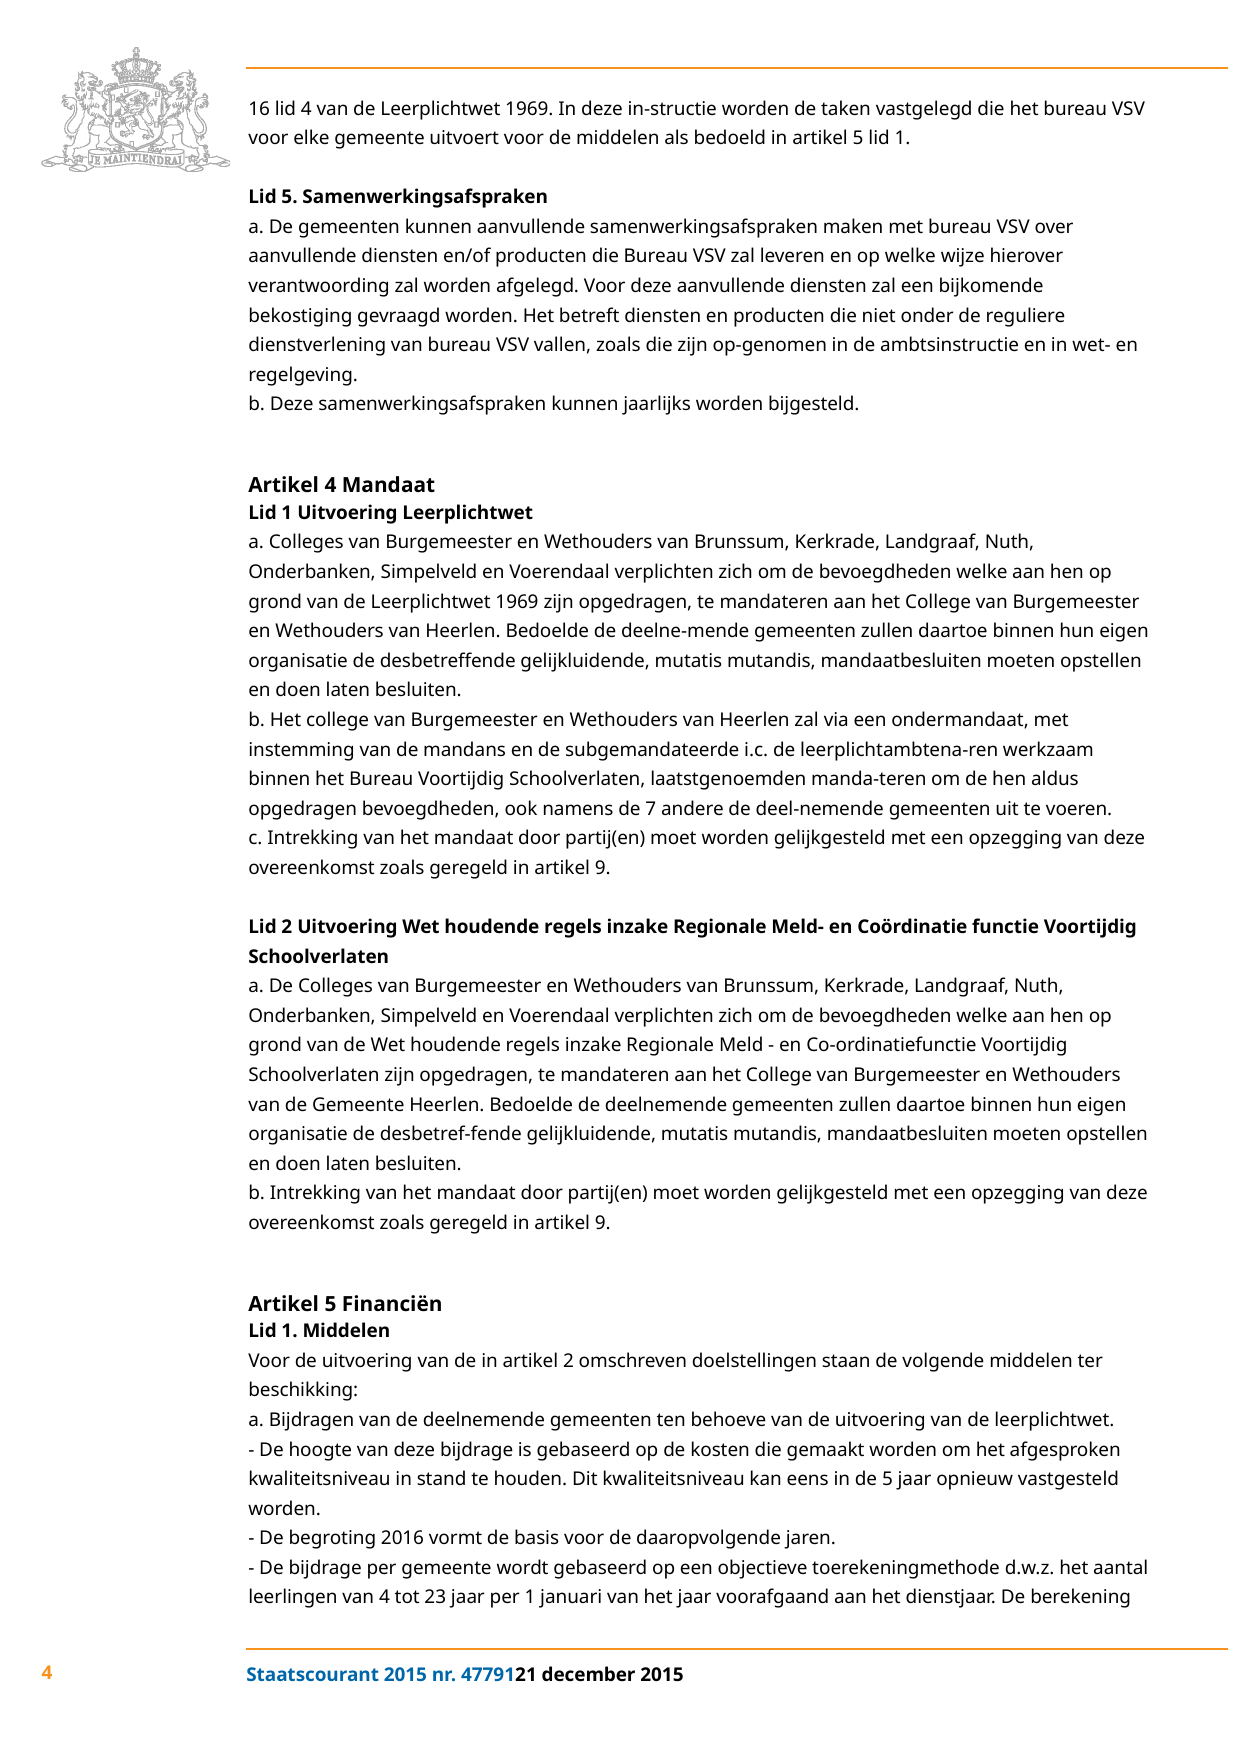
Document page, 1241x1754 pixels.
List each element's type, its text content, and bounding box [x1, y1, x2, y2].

text Lid 5. Samenwerkingsafspraken [248, 183, 1152, 209]
text a. Bijdragen van de deelnemende gemeenten ten behoeve van de uitvoering van de leerplichtwet. [248, 1406, 1152, 1432]
text 16 lid 4 van de Leerplichtwet 1969. In deze in-structie worden de taken vastgelegd die het bureau VSV voor elke gemeente uitvoert voor de middelen als bedoeld in artikel 5 lid 1. [248, 95, 1152, 150]
text Lid 1 Uitvoering Leerplichtwet [248, 499, 1152, 525]
text b. Het college van Burgemeester en Wethouders van Heerlen zal via een ondermandaat, met instemming van de mandans en de subgemandateerde i.c. de leerplichtambtena-ren werkzaam binnen het Bureau Voortijdig Schoolverlaten, laatstgenoemden manda-teren om de hen aldus opgedragen bevoegdheden, ook namens de 7 andere de deel-nemende gemeenten uit te voeren. [248, 706, 1152, 821]
text a. De gemeenten kunnen aanvullende samenwerkingsafspraken maken met bureau VSV over aanvullende diensten en/of producten die Bureau VSV zal leveren en op welke wijze hierover verantwoording zal worden afgelegd. Voor deze aanvullende diensten zal een bijkomende bekostiging gevraagd worden. Het betreft diensten en producten die niet onder de reguliere dienstverlening van bureau VSV vallen, zoals die zijn op-genomen in de ambtsinstructie en in wet- en regelgeving. [248, 213, 1152, 387]
text Voor de uitvoering van de in artikel 2 omschreven doelstellingen staan de volgende middelen ter beschikking: [248, 1347, 1152, 1402]
text Lid 1. Middelen [248, 1317, 1152, 1343]
text - De begroting 2016 vormt de basis voor de daaropvolgende jaren. [248, 1524, 1152, 1550]
text b. Deze samenwerkingsafspraken kunnen jaarlijks worden bijgesteld. [248, 391, 1152, 416]
text a. Colleges van Burgemeester en Wethouders van Brunssum, Kerkrade, Landgraaf, Nuth, Onderbanken, Simpelveld en Voerendaal verplichten zich om de bevoegdheden welke aan hen op grond van de Leerplichtwet 1969 zijn opgedragen, te mandateren aan het College van Burgemeester en Wethouders van Heerlen. Bedoelde de deelne-mende gemeenten zullen daartoe binnen hun eigen organisatie de desbetreffende gelijkluidende, mutatis mutandis, mandaatbesluiten moeten opstellen en doen laten besluiten. [248, 529, 1152, 702]
text Lid 2 Uitvoering Wet houdende regels inzake Regionale Meld- en Coördinatie functie Voortijdig Schoolverlaten [248, 913, 1152, 968]
text Artikel 4 Mandaat [248, 471, 1152, 499]
text b. Intrekking van het mandaat door partij(en) moet worden gelijkgesteld met een opzegging van deze overeenkomst zoals geregeld in artikel 9. [248, 1179, 1152, 1235]
text Artikel 5 Financiën [248, 1289, 1152, 1317]
text - De bijdrage per gemeente wordt gebaseerd op een objectieve toerekeningmethode d.w.z. het aantal leerlingen van 4 tot 23 jaar per 1 januari van het jaar voorafgaand aan het dienstjaar. De berekening [248, 1554, 1152, 1609]
text c. Intrekking van het mandaat door partij(en) moet worden gelijkgesteld met een opzegging van deze overeenkomst zoals geregeld in artikel 9. [248, 824, 1152, 880]
text a. De Colleges van Burgemeester en Wethouders van Brunssum, Kerkrade, Landgraaf, Nuth, Onderbanken, Simpelveld en Voerendaal verplichten zich om de bevoegdheden welke aan hen op grond van de Wet houdende regels inzake Regionale Meld - en Co-ordinatiefunctie Voortijdig Schoolverlaten zijn opgedragen, te mandateren aan het College van Burgemeester en Wethouders van de Gemeente Heerlen. Bedoelde de deelnemende gemeenten zullen daartoe binnen hun eigen organisatie de desbetref-fende gelijkluidende, mutatis mutandis, mandaatbesluiten moeten opstellen en doen laten besluiten. [248, 972, 1152, 1176]
picture [41, 47, 231, 172]
text - De hoogte van deze bijdrage is gebaseerd op de kosten die gemaakt worden om het afgesproken kwaliteitsniveau in stand te houden. Dit kwaliteitsniveau kan eens in de 5 jaar opnieuw vastgesteld worden. [248, 1436, 1152, 1521]
